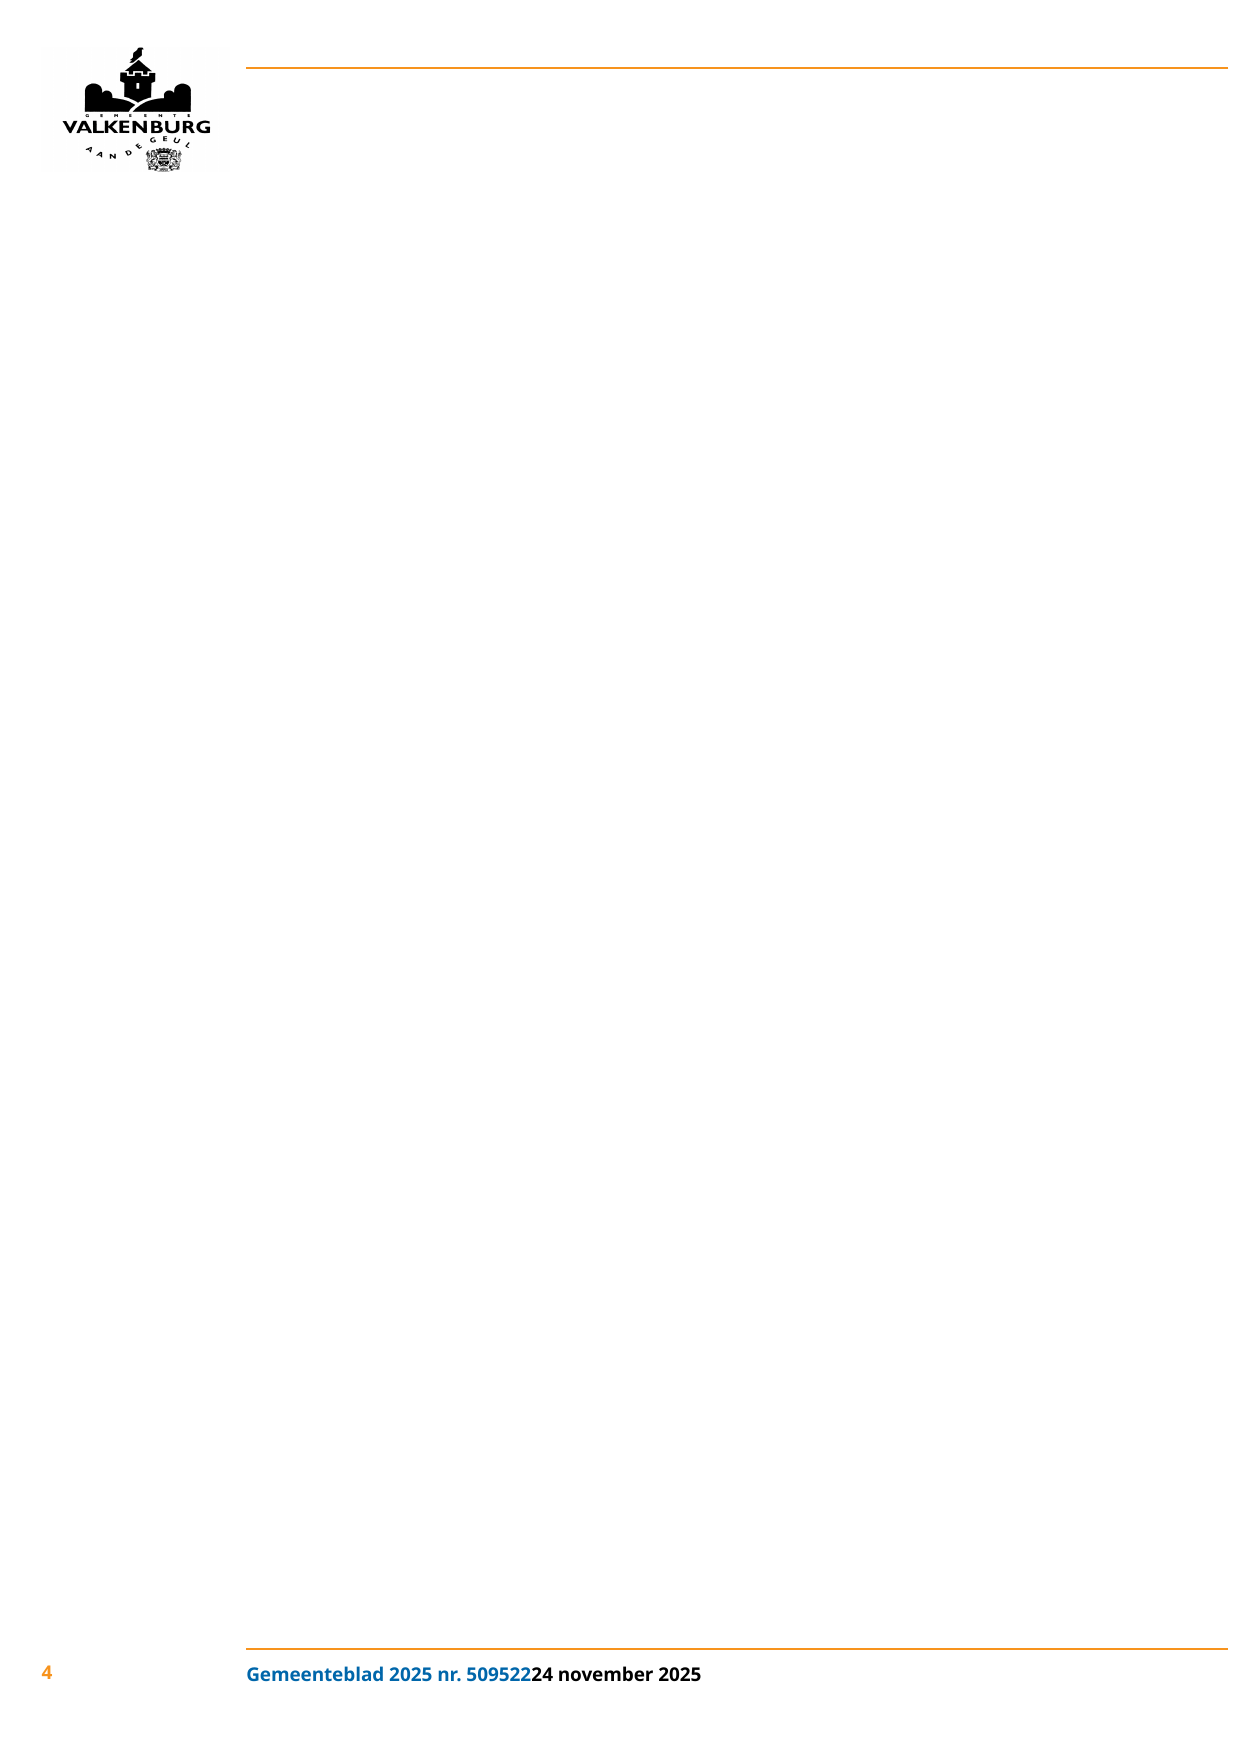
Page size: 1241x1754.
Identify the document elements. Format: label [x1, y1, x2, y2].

picture [41, 47, 231, 172]
